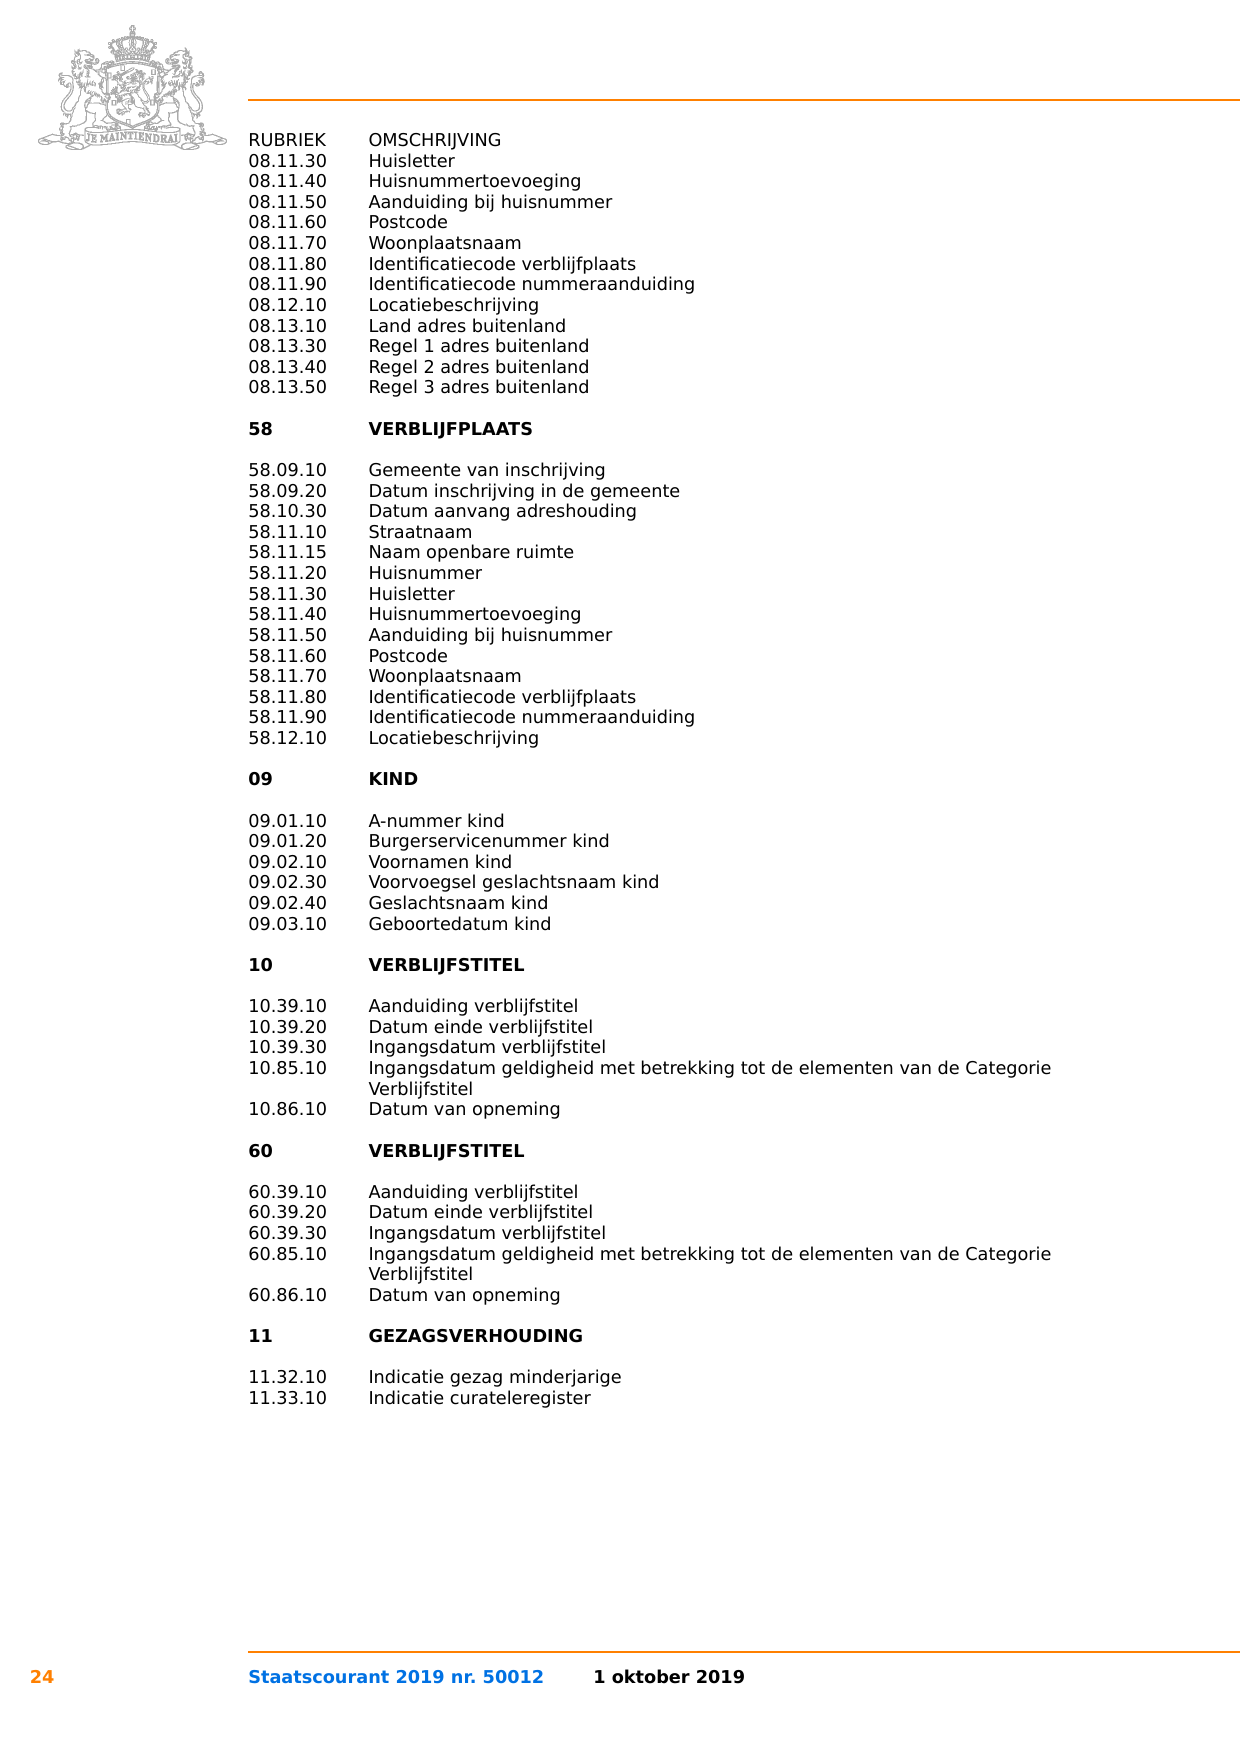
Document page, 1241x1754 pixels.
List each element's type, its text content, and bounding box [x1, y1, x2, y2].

table_cell 09.02.40 [248, 893, 362, 914]
table_cell Woonplaatsnaam [363, 233, 1163, 254]
table_cell [248, 790, 362, 811]
table_cell 09.01.20 [248, 831, 362, 852]
table_cell Postcode [363, 213, 1163, 233]
table_cell Land adres buitenland [363, 316, 1163, 336]
table_cell Datum einde verblijfstitel [363, 1017, 1163, 1037]
table_cell A-nummer kind [363, 811, 1163, 831]
table_cell 58.11.40 [248, 604, 362, 625]
table_cell 60 [248, 1141, 362, 1161]
table_cell [363, 1347, 1163, 1367]
table_cell Huisnummertoevoeging [363, 604, 1163, 625]
table_cell Datum van opneming [363, 1285, 1163, 1306]
table_cell 60.39.20 [248, 1203, 362, 1223]
table_cell 08.13.30 [248, 336, 362, 357]
table_cell 08.13.40 [248, 357, 362, 377]
table_cell [363, 1120, 1163, 1141]
table_cell Aanduiding bij huisnummer [363, 625, 1163, 646]
table_cell 08.11.70 [248, 233, 362, 254]
table_cell 09.02.10 [248, 852, 362, 872]
table_cell 60.86.10 [248, 1285, 362, 1306]
table_cell Woonplaatsnaam [363, 666, 1163, 687]
table_cell VERBLIJFPLAATS [363, 419, 1163, 439]
table_header OMSCHRIJVING [363, 130, 1163, 151]
table_cell 58.11.80 [248, 687, 362, 707]
picture [38, 25, 227, 150]
table_cell 60.39.30 [248, 1223, 362, 1244]
table_cell Ingangsdatum verblijfstitel [363, 1223, 1163, 1244]
table_cell [248, 749, 362, 769]
table_cell 58 [248, 419, 362, 439]
table_cell [248, 439, 362, 460]
table_cell [248, 398, 362, 419]
table_cell Aanduiding verblijfstitel [363, 1182, 1163, 1202]
table_cell [248, 1306, 362, 1326]
table_cell 08.13.50 [248, 378, 362, 398]
table_cell [363, 976, 1163, 996]
table_cell Geboortedatum kind [363, 914, 1163, 934]
table_cell Regel 2 adres buitenland [363, 357, 1163, 377]
table_cell 60.39.10 [248, 1182, 362, 1202]
table_cell Huisnummer [363, 563, 1163, 584]
table_cell 58.11.50 [248, 625, 362, 646]
table_cell 08.13.10 [248, 316, 362, 336]
table_cell 08.11.90 [248, 274, 362, 295]
table_cell 58.09.20 [248, 481, 362, 501]
table_cell [248, 934, 362, 955]
table_cell 58.11.15 [248, 543, 362, 563]
table_cell 09.01.10 [248, 811, 362, 831]
table_cell Straatnaam [363, 522, 1163, 542]
table_cell [248, 1161, 362, 1182]
table_cell [248, 976, 362, 996]
table_cell [363, 749, 1163, 769]
table_cell Naam openbare ruimte [363, 543, 1163, 563]
table_cell 11.33.10 [248, 1388, 362, 1409]
table_cell 08.11.50 [248, 192, 362, 212]
table_cell Voorvoegsel geslachtsnaam kind [363, 873, 1163, 893]
table_cell VERBLIJFSTITEL [363, 1141, 1163, 1161]
table_cell 09.02.30 [248, 873, 362, 893]
table_cell 10.86.10 [248, 1099, 362, 1120]
table_cell GEZAGSVERHOUDING [363, 1326, 1163, 1347]
table_cell Locatiebeschrijving [363, 728, 1163, 749]
table_cell Identificatiecode verblijfplaats [363, 254, 1163, 274]
table_cell 10.39.30 [248, 1038, 362, 1058]
table_cell 58.11.30 [248, 584, 362, 604]
table_cell 58.10.30 [248, 501, 362, 522]
table_cell [248, 1347, 362, 1367]
table_cell 60.85.10 [248, 1244, 362, 1285]
table_cell 58.11.90 [248, 708, 362, 728]
table_cell [363, 398, 1163, 419]
table_cell 08.11.80 [248, 254, 362, 274]
table_cell [363, 1306, 1163, 1326]
table_cell 08.11.30 [248, 151, 362, 171]
table_cell 09 [248, 769, 362, 790]
table_cell Datum aanvang adreshouding [363, 501, 1163, 522]
table_cell 10.39.10 [248, 996, 362, 1017]
table_cell Identificatiecode nummeraanduiding [363, 274, 1163, 295]
table_cell 10.39.20 [248, 1017, 362, 1037]
table_cell Regel 1 adres buitenland [363, 336, 1163, 357]
table_cell 58.11.70 [248, 666, 362, 687]
table_cell VERBLIJFSTITEL [363, 955, 1163, 976]
table_cell Ingangsdatum geldigheid met betrekking tot de elementen van de Categorie Verblijfstitel [363, 1058, 1163, 1099]
table_cell Postcode [363, 646, 1163, 666]
table_cell [363, 934, 1163, 955]
table_cell [363, 790, 1163, 811]
table_cell Aanduiding bij huisnummer [363, 192, 1163, 212]
table_cell 08.11.40 [248, 171, 362, 192]
table_cell Datum van opneming [363, 1099, 1163, 1120]
table_cell Identificatiecode verblijfplaats [363, 687, 1163, 707]
table_cell Datum einde verblijfstitel [363, 1203, 1163, 1223]
table_cell Huisnummertoevoeging [363, 171, 1163, 192]
table_cell [363, 1161, 1163, 1182]
table_header RUBRIEK [248, 130, 362, 151]
table_cell Ingangsdatum verblijfstitel [363, 1038, 1163, 1058]
table_cell Huisletter [363, 151, 1163, 171]
table_cell Identificatiecode nummeraanduiding [363, 708, 1163, 728]
table_cell Datum inschrijving in de gemeente [363, 481, 1163, 501]
table_cell 08.11.60 [248, 213, 362, 233]
table_cell [248, 1120, 362, 1141]
table_cell 10 [248, 955, 362, 976]
table_cell 58.11.60 [248, 646, 362, 666]
table_cell Indicatie gezag minderjarige [363, 1368, 1163, 1388]
table_cell Gemeente van inschrijving [363, 460, 1163, 481]
table_cell 10.85.10 [248, 1058, 362, 1099]
table_cell 58.12.10 [248, 728, 362, 749]
table_cell 09.03.10 [248, 914, 362, 934]
table_cell [363, 439, 1163, 460]
table_cell Ingangsdatum geldigheid met betrekking tot de elementen van de Categorie Verblijfstitel [363, 1244, 1163, 1285]
table_cell Voornamen kind [363, 852, 1163, 872]
table_cell 58.11.10 [248, 522, 362, 542]
table_cell Indicatie curateleregister [363, 1388, 1163, 1409]
table_cell Regel 3 adres buitenland [363, 378, 1163, 398]
table_cell Huisletter [363, 584, 1163, 604]
table_cell KIND [363, 769, 1163, 790]
table_cell Locatiebeschrijving [363, 295, 1163, 316]
table_cell 11 [248, 1326, 362, 1347]
table_cell Aanduiding verblijfstitel [363, 996, 1163, 1017]
table_cell Geslachtsnaam kind [363, 893, 1163, 914]
table_cell 11.32.10 [248, 1368, 362, 1388]
table_cell Burgerservicenummer kind [363, 831, 1163, 852]
table_cell 58.09.10 [248, 460, 362, 481]
table_cell 58.11.20 [248, 563, 362, 584]
table_cell 08.12.10 [248, 295, 362, 316]
